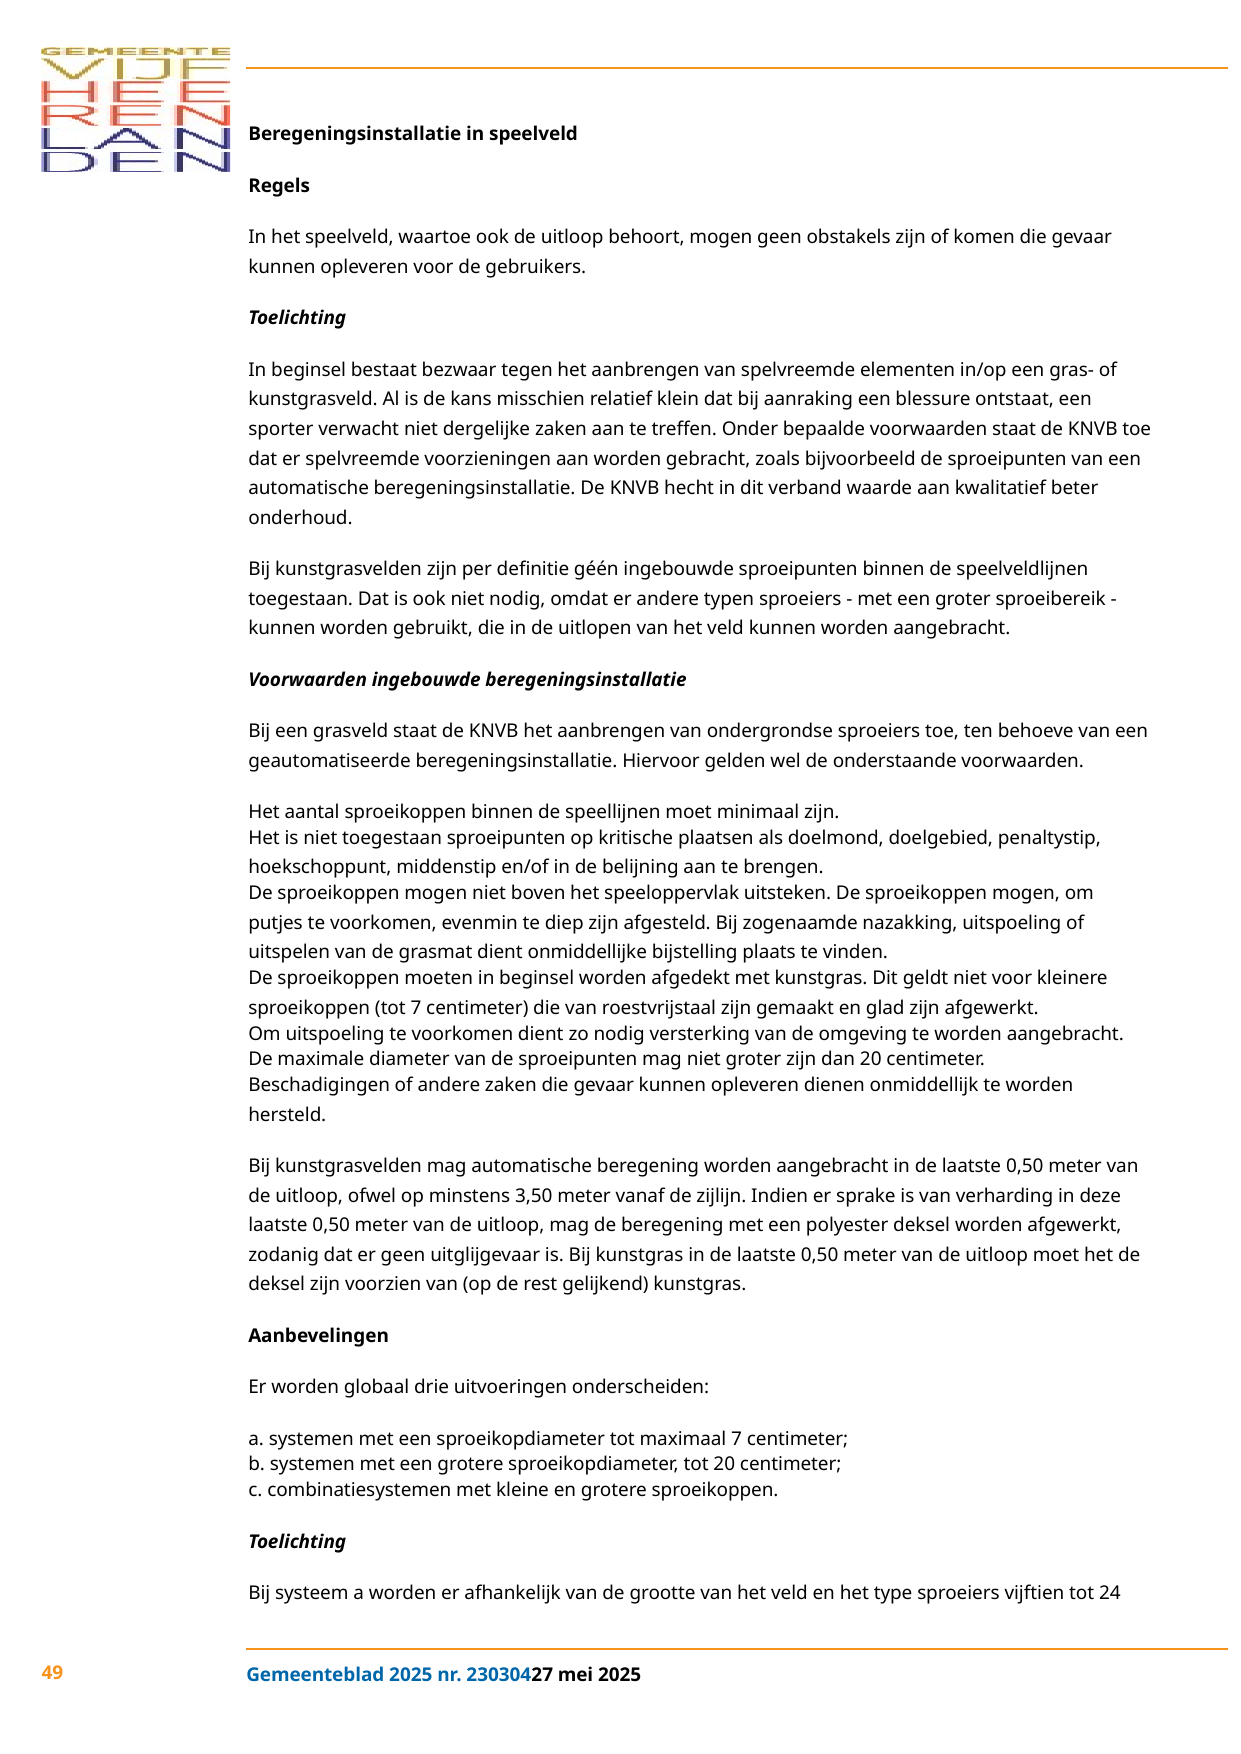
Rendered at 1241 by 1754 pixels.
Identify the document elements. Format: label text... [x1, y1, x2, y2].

table_cell [248, 1296, 1152, 1322]
table_cell In beginsel bestaat bezwaar tegen het aanbrengen van spelvreemde elementen in/op een gras- of kunstgrasveld. Al is de kans misschien relatief klein dat bij aanraking een blessure ontstaat, een sporter verwacht niet dergelijke zaken aan te treffen. Onder bepaalde voorwaarden staat de KNVB toe dat er spelvreemde voorzieningen aan worden gebracht, zoals bijvoorbeeld de sproeipunten van een automatische beregeningsinstallatie. De KNVB hecht in dit verband waarde aan kwalitatief beter onderhoud. [248, 356, 1152, 529]
table_cell Er worden globaal drie uitvoeringen onderscheiden: [248, 1374, 1152, 1399]
table_cell c. combinatiesystemen met kleine en grotere sproeikoppen. [248, 1476, 1152, 1502]
table_cell [248, 330, 1152, 356]
table_cell Het aantal sproeikoppen binnen de speellijnen moet minimaal zijn. [248, 799, 1152, 824]
table_cell Aanbevelingen [248, 1322, 1152, 1348]
table_cell De sproeikoppen moeten in beginsel worden afgedekt met kunstgras. Dit geldt niet voor kleinere sproeikoppen (tot 7 centimeter) die van roestvrijstaal zijn gemaakt en glad zijn afgewerkt. [248, 964, 1152, 1020]
table_cell [248, 530, 1152, 555]
table_cell Bij kunstgrasvelden mag automatische beregening worden aangebracht in de laatste 0,50 meter van de uitloop, ofwel op minstens 3,50 meter vanaf de zijlijn. Indien er sprake is van verharding in deze laatste 0,50 meter van de uitloop, mag de beregening met een polyester deksel worden afgewerkt, zodanig dat er geen uitglijgevaar is. Bij kunstgras in de laatste 0,50 meter van de uitloop moet het de deksel zijn voorzien van (op de rest gelijkend) kunstgras. [248, 1152, 1152, 1296]
table_cell Beschadigingen of andere zaken die gevaar kunnen opleveren dienen onmiddellijk te worden hersteld. [248, 1071, 1152, 1126]
table_cell [248, 1554, 1152, 1579]
table_cell Om uitspoeling te voorkomen dient zo nodig versterking van de omgeving te worden aangebracht. [248, 1020, 1152, 1045]
table_cell [248, 198, 1152, 223]
table_cell Regels [248, 172, 1152, 198]
table_cell [248, 692, 1152, 717]
picture [41, 47, 231, 172]
table_cell De sproeikoppen mogen niet boven het speeloppervlak uitsteken. De sproeikoppen mogen, om putjes te voorkomen, evenmin te diep zijn afgesteld. Bij zogenaamde nazakking, uitspoeling of uitspelen van de grasmat dient onmiddellijke bijstelling plaats te vinden. [248, 880, 1152, 964]
table_cell Voorwaarden ingebouwde beregeningsinstallatie [248, 666, 1152, 692]
table_cell De maximale diameter van de sproeipunten mag niet groter zijn dan 20 centimeter. [248, 1045, 1152, 1071]
table_cell In het speelveld, waartoe ook de uitloop behoort, mogen geen obstakels zijn of komen die gevaar kunnen opleveren voor de gebruikers. [248, 224, 1152, 279]
table_cell Bij een grasveld staat de KNVB het aanbrengen van ondergrondse sproeiers toe, ten behoeve van een geautomatiseerde beregeningsinstallatie. Hiervoor gelden wel de onderstaande voorwaarden. [248, 718, 1152, 773]
table_cell [248, 1502, 1152, 1528]
table_cell Toelichting [248, 1528, 1152, 1553]
table_cell Toelichting [248, 305, 1152, 330]
table_cell [248, 773, 1152, 798]
table_cell Bij kunstgrasvelden zijn per definitie géén ingebouwde sproeipunten binnen de speelveldlijnen toegestaan. Dat is ook niet nodig, omdat er andere typen sproeiers - met een groter sproeibereik - kunnen worden gebruikt, die in de uitlopen van het veld kunnen worden aangebracht. [248, 555, 1152, 640]
table_cell Het is niet toegestaan sproeipunten op kritische plaatsen als doelmond, doelgebied, penaltystip, hoekschoppunt, middenstip en/of in de belijning aan te brengen. [248, 824, 1152, 879]
table_cell [248, 1126, 1152, 1152]
table_cell Beregeningsinstallatie in speelveld [248, 121, 1152, 146]
table_cell [248, 1399, 1152, 1425]
table_cell [248, 640, 1152, 666]
table_cell a. systemen met een sproeikopdiameter tot maximaal 7 centimeter; [248, 1425, 1152, 1451]
table_cell [248, 95, 1152, 121]
table_cell [248, 146, 1152, 172]
table_cell [248, 279, 1152, 304]
table_cell b. systemen met een grotere sproeikopdiameter, tot 20 centimeter; [248, 1451, 1152, 1476]
table_cell Bij systeem a worden er afhankelijk van de grootte van het veld en het type sproeiers vijftien tot 24 [248, 1579, 1152, 1605]
table_cell [248, 1348, 1152, 1373]
